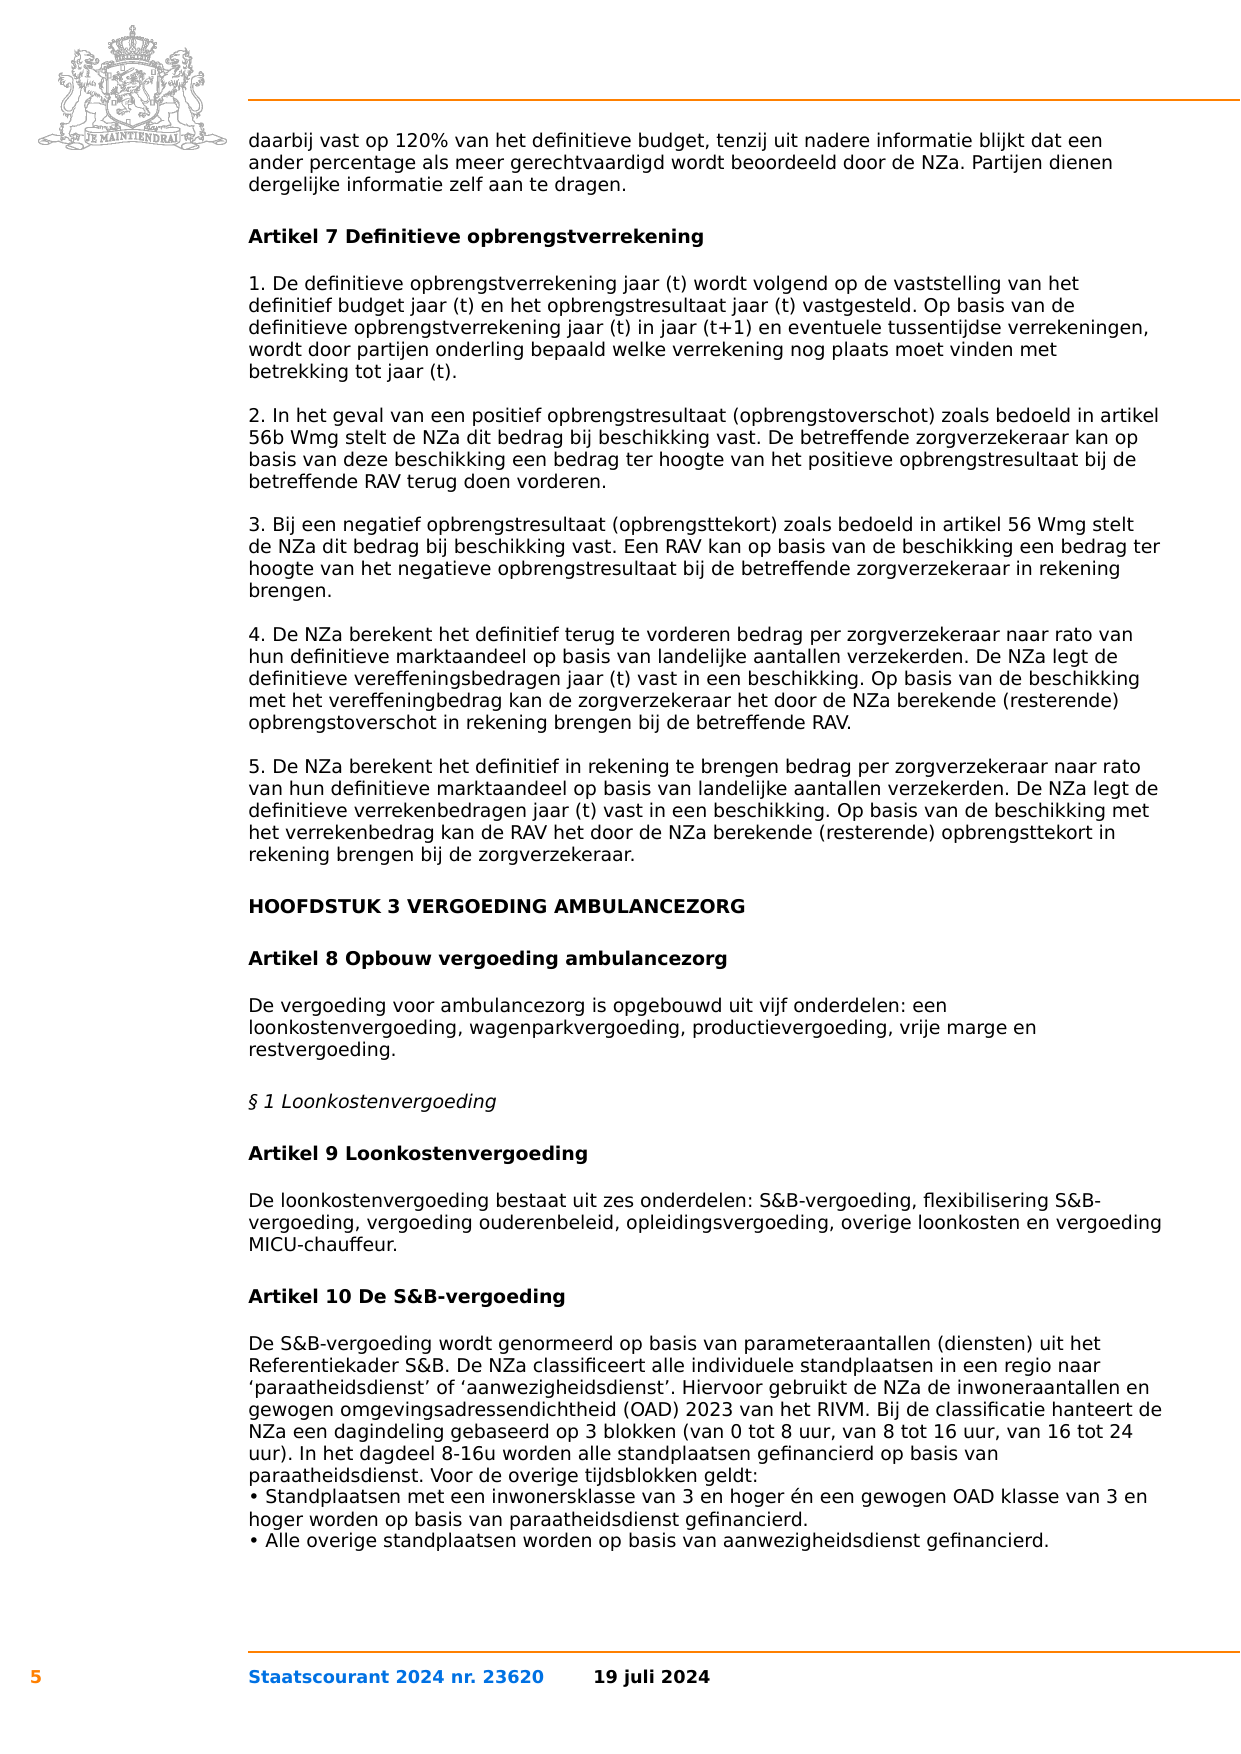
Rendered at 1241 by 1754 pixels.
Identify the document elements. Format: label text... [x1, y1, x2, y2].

text 5. De NZa berekent het definitief in rekening te brengen bedrag per zorgverzekeraar naar rato van hun definitieve marktaandeel op basis van landelijke aantallen verzekerden. De NZa legt de definitieve verrekenbedragen jaar (t) vast in een beschikking. Op basis van de beschikking met het verrekenbedrag kan de RAV het door de NZa berekende (resterende) opbrengsttekort in rekening brengen bij de zorgverzekeraar. [248, 756, 1163, 866]
subtitle HOOFDSTUK 3 VERGOEDING AMBULANCEZORG [248, 896, 1163, 918]
subtitle Artikel 10 De S&B-vergoeding [248, 1286, 1163, 1308]
subtitle § 1 Loonkostenvergoeding [248, 1091, 1163, 1113]
text 4. De NZa berekent het definitief terug te vorderen bedrag per zorgverzekeraar naar rato van hun definitieve marktaandeel op basis van landelijke aantallen verzekerden. De NZa legt de definitieve vereffeningsbedragen jaar (t) vast in een beschikking. Op basis van de beschikking met het vereffeningbedrag kan de zorgverzekeraar het door de NZa berekende (resterende) opbrengstoverschot in rekening brengen bij de betreffende RAV. [248, 624, 1163, 734]
text 2. In het geval van een positief opbrengstresultaat (opbrengstoverschot) zoals bedoeld in artikel 56b Wmg stelt de NZa dit bedrag bij beschikking vast. De betreffende zorgverzekeraar kan op basis van deze beschikking een bedrag ter hoogte van het positieve opbrengstresultaat bij de betreffende RAV terug doen vorderen. [248, 404, 1163, 492]
text • Standplaatsen met een inwonersklasse van 3 en hoger én een gewogen OAD klasse van 3 en hoger worden op basis van paraatheidsdienst gefinancierd. [248, 1486, 1163, 1530]
picture [38, 25, 227, 150]
text 1. De definitieve opbrengstverrekening jaar (t) wordt volgend op de vaststelling van het definitief budget jaar (t) en het opbrengstresultaat jaar (t) vastgesteld. Op basis van de definitieve opbrengstverrekening jaar (t) in jaar (t+1) en eventuele tussentijdse verrekeningen, wordt door partijen onderling bepaald welke verrekening nog plaats moet vinden met betrekking tot jaar (t). [248, 273, 1163, 383]
subtitle Artikel 8 Opbouw vergoeding ambulancezorg [248, 948, 1163, 970]
subtitle Artikel 7 Definitieve opbrengstverrekening [248, 226, 1163, 248]
text daarbij vast op 120% van het definitieve budget, tenzij uit nadere informatie blijkt dat een ander percentage als meer gerechtvaardigd wordt beoordeeld door de NZa. Partijen dienen dergelijke informatie zelf aan te dragen. [248, 130, 1163, 196]
subtitle Artikel 9 Loonkostenvergoeding [248, 1143, 1163, 1165]
text De S&B-vergoeding wordt genormeerd op basis van parameteraantallen (diensten) uit het Referentiekader S&B. De NZa classificeert alle individuele standplaatsen in een regio naar ‘paraatheidsdienst’ of ‘aanwezigheidsdienst’. Hiervoor gebruikt de NZa de inwoneraantallen en gewogen omgevingsadressendichtheid (OAD) 2023 van het RIVM. Bij de classificatie hanteert de NZa een dagindeling gebaseerd op 3 blokken (van 0 tot 8 uur, van 8 tot 16 uur, van 16 tot 24 uur). In het dagdeel 8-16u worden alle standplaatsen gefinancierd op basis van paraatheidsdienst. Voor de overige tijdsblokken geldt: [248, 1333, 1163, 1486]
text De loonkostenvergoeding bestaat uit zes onderdelen: S&B-vergoeding, flexibilisering S&B-vergoeding, vergoeding ouderenbeleid, opleidingsvergoeding, overige loonkosten en vergoeding MICU-chauffeur. [248, 1190, 1163, 1256]
text 3. Bij een negatief opbrengstresultaat (opbrengsttekort) zoals bedoeld in artikel 56 Wmg stelt de NZa dit bedrag bij beschikking vast. Een RAV kan op basis van de beschikking een bedrag ter hoogte van het negatieve opbrengstresultaat bij de betreffende zorgverzekeraar in rekening brengen. [248, 514, 1163, 602]
text De vergoeding voor ambulancezorg is opgebouwd uit vijf onderdelen: een loonkostenvergoeding, wagenparkvergoeding, productievergoeding, vrije marge en restvergoeding. [248, 995, 1163, 1061]
text • Alle overige standplaatsen worden op basis van aanwezigheidsdienst gefinancierd. [248, 1530, 1163, 1552]
